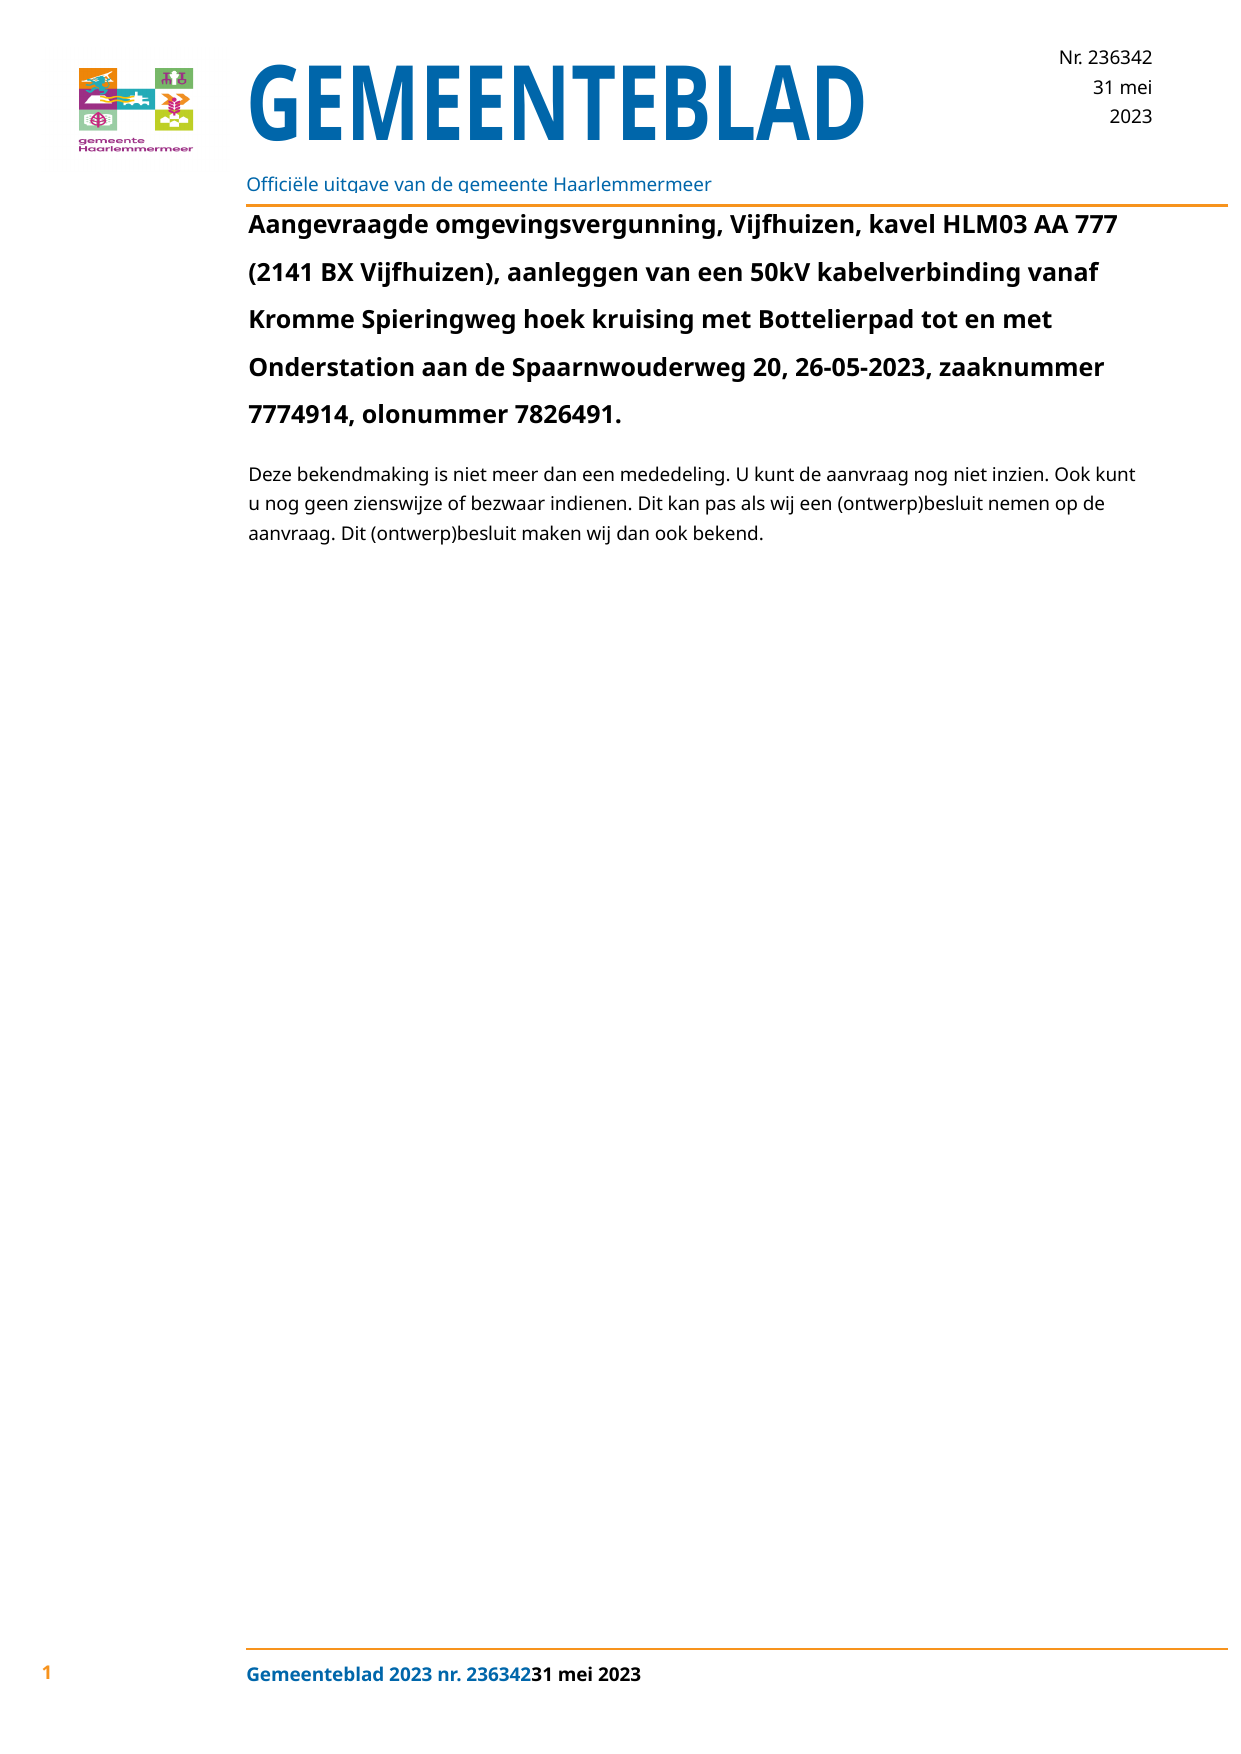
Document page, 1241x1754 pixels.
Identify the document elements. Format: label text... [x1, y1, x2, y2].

text Aangevraagde omgevingsvergunning, Vijfhuizen, kavel HLM03 AA 777 (2141 BX Vijfhuizen), aanleggen van een 50kV kabelverbinding vanaf Kromme Spieringweg hoek kruising met Bottelierpad tot en met Onderstation aan de Spaarnwouderweg 20, 26-05-2023, zaaknummer 7774914, olonummer 7826491. [248, 207, 1152, 431]
picture [41, 47, 231, 172]
text Deze bekendmaking is niet meer dan een mededeling. U kunt de aanvraag nog niet inzien. Ook kunt u nog geen zienswijze of bezwaar indienen. Dit kan pas als wij een (ontwerp)besluit nemen op de aanvraag. Dit (ontwerp)besluit maken wij dan ook bekend. [248, 461, 1152, 546]
